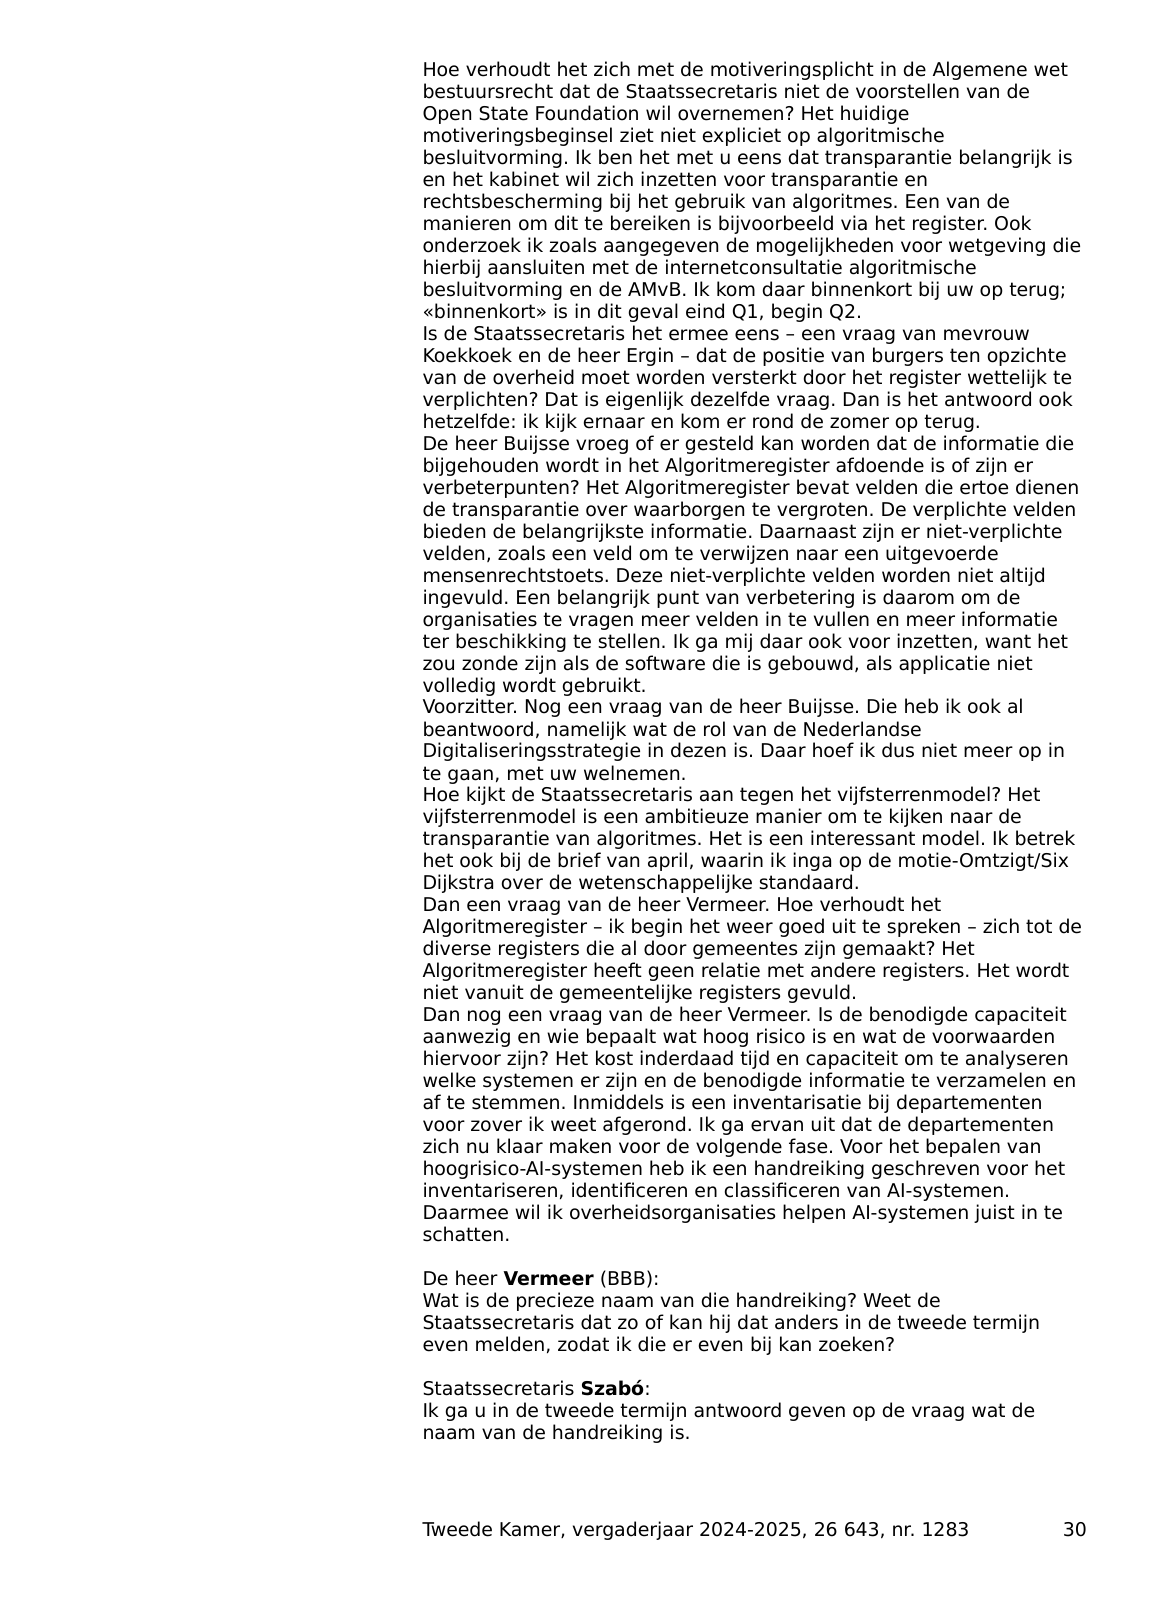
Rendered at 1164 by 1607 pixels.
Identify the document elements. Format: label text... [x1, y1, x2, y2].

text De heer Buijsse vroeg of er gesteld kan worden dat de informatie die bijgehouden wordt in het Algoritmeregister afdoende is of zijn er verbeterpunten? Het Algoritmeregister bevat velden die ertoe dienen de transparantie over waarborgen te vergroten. De verplichte velden bieden de belangrijkste informatie. Daarnaast zijn er niet-verplichte velden, zoals een veld om te verwijzen naar een uitgevoerde mensenrechtstoets. Deze niet-verplichte velden worden niet altijd ingevuld. Een belangrijk punt van verbetering is daarom om de organisaties te vragen meer velden in te vullen en meer informatie ter beschikking te stellen. Ik ga mij daar ook voor inzetten, want het zou zonde zijn als de software die is gebouwd, als applicatie niet volledig wordt gebruikt. [422, 433, 1087, 696]
text Is de Staatssecretaris het ermee eens – een vraag van mevrouw Koekkoek en de heer Ergin – dat de positie van burgers ten opzichte van de overheid moet worden versterkt door het register wettelijk te verplichten? Dat is eigenlijk dezelfde vraag. Dan is het antwoord ook hetzelfde: ik kijk ernaar en kom er rond de zomer op terug. [422, 323, 1087, 433]
text Dan nog een vraag van de heer Vermeer. Is de benodigde capaciteit aanwezig en wie bepaalt wat hoog risico is en wat de voorwaarden hiervoor zijn? Het kost inderdaad tijd en capaciteit om te analyseren welke systemen er zijn en de benodigde informatie te verzamelen en af te stemmen. Inmiddels is een inventarisatie bij departementen voor zover ik weet afgerond. Ik ga ervan uit dat de departementen zich nu klaar maken voor de volgende fase. Voor het bepalen van hoogrisico-AI-systemen heb ik een handreiking geschreven voor het inventariseren, identificeren en classificeren van AI-systemen. Daarmee wil ik overheidsorganisaties helpen AI-systemen juist in te schatten. [422, 1004, 1087, 1246]
text Wat is de precieze naam van die handreiking? Weet de Staatssecretaris dat zo of kan hij dat anders in de tweede termijn even melden, zodat ik die er even bij kan zoeken? [422, 1290, 1087, 1356]
text Hoe kijkt de Staatssecretaris aan tegen het vijfsterrenmodel? Het vijfsterrenmodel is een ambitieuze manier om te kijken naar de transparantie van algoritmes. Het is een interessant model. Ik betrek het ook bij de brief van april, waarin ik inga op de motie-Omtzigt/Six Dijkstra over de wetenschappelijke standaard. [422, 784, 1087, 894]
text Hoe verhoudt het zich met de motiveringsplicht in de Algemene wet bestuursrecht dat de Staatssecretaris niet de voorstellen van de Open State Foundation wil overnemen? Het huidige motiveringsbeginsel ziet niet expliciet op algoritmische besluitvorming. Ik ben het met u eens dat transparantie belangrijk is en het kabinet wil zich inzetten voor transparantie en rechtsbescherming bij het gebruik van algoritmes. Een van de manieren om dit te bereiken is bijvoorbeeld via het register. Ook onderzoek ik zoals aangegeven de mogelijkheden voor wetgeving die hierbij aansluiten met de internetconsultatie algoritmische besluitvorming en de AMvB. Ik kom daar binnenkort bij uw op terug; «binnenkort» is in dit geval eind Q1, begin Q2. [422, 59, 1087, 323]
text Ik ga u in de tweede termijn antwoord geven op de vraag wat de naam van de handreiking is. [422, 1400, 1087, 1444]
text Dan een vraag van de heer Vermeer. Hoe verhoudt het Algoritmeregister – ik begin het weer goed uit te spreken – zich tot de diverse registers die al door gemeentes zijn gemaakt? Het Algoritmeregister heeft geen relatie met andere registers. Het wordt niet vanuit de gemeentelijke registers gevuld. [422, 894, 1087, 1004]
text De heer Vermeer (BBB): [422, 1268, 1087, 1290]
text Voorzitter. Nog een vraag van de heer Buijsse. Die heb ik ook al beantwoord, namelijk wat de rol van de Nederlandse Digitaliseringsstrategie in dezen is. Daar hoef ik dus niet meer op in te gaan, met uw welnemen. [422, 696, 1087, 784]
text Staatssecretaris Szabó: [422, 1378, 1087, 1400]
